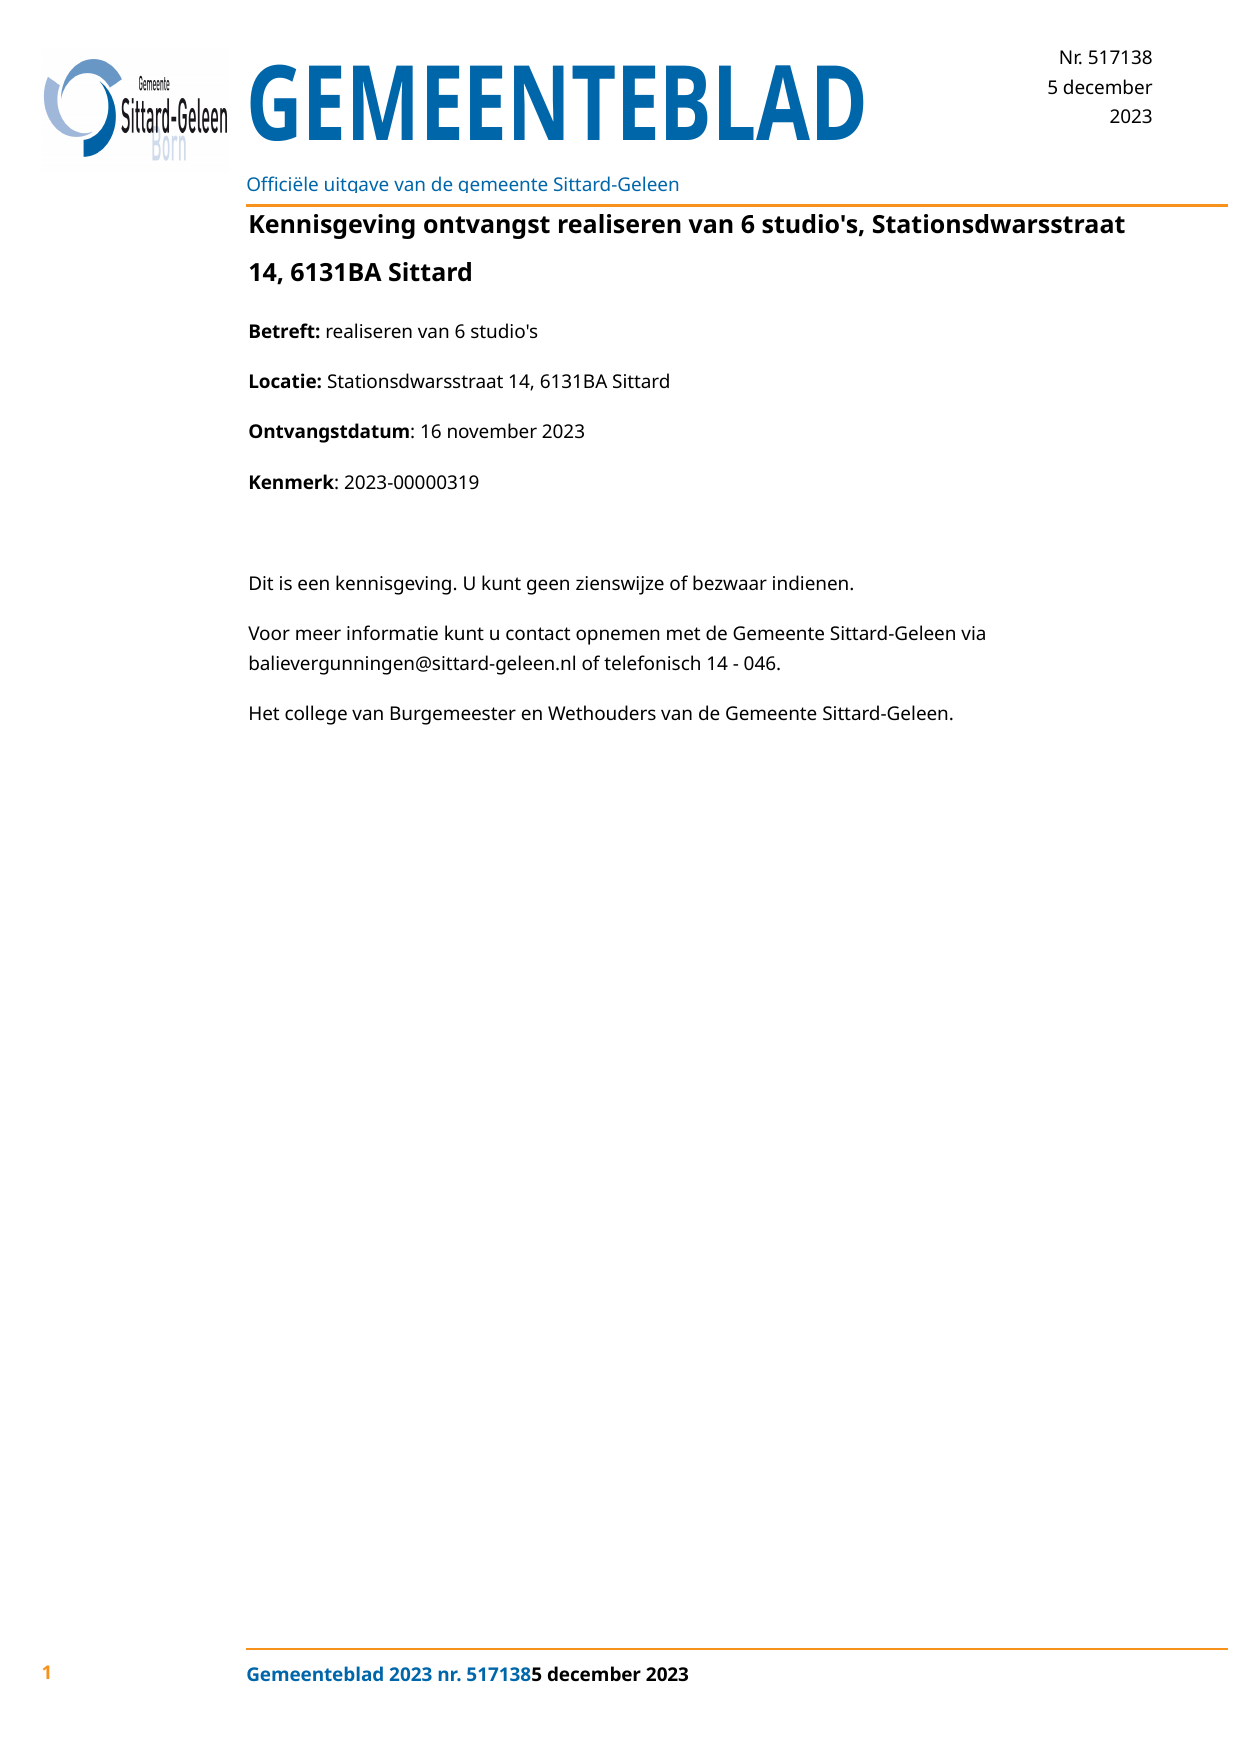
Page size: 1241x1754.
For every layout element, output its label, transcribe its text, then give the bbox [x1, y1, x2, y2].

text Dit is een kennisgeving. U kunt geen zienswijze of bezwaar indienen. [248, 570, 1152, 596]
text Kennisgeving ontvangst realiseren van 6 studio's, Stationsdwarsstraat 14, 6131BA Sittard [248, 207, 1152, 288]
text Ontvangstdatum: 16 november 2023 [248, 419, 1152, 444]
picture [41, 47, 231, 172]
text Het college van Burgemeester en Wethouders van de Gemeente Sittard-Geleen. [248, 700, 1152, 726]
text Kenmerk: 2023-00000319 [248, 469, 1152, 495]
text Betreft: realiseren van 6 studio's [248, 318, 1152, 344]
text Locatie: Stationsdwarsstraat 14, 6131BA Sittard [248, 368, 1152, 394]
text Voor meer informatie kunt u contact opnemen met de Gemeente Sittard-Geleen via balievergunningen@sittard-geleen.nl of telefonisch 14 - 046. [248, 620, 1152, 676]
